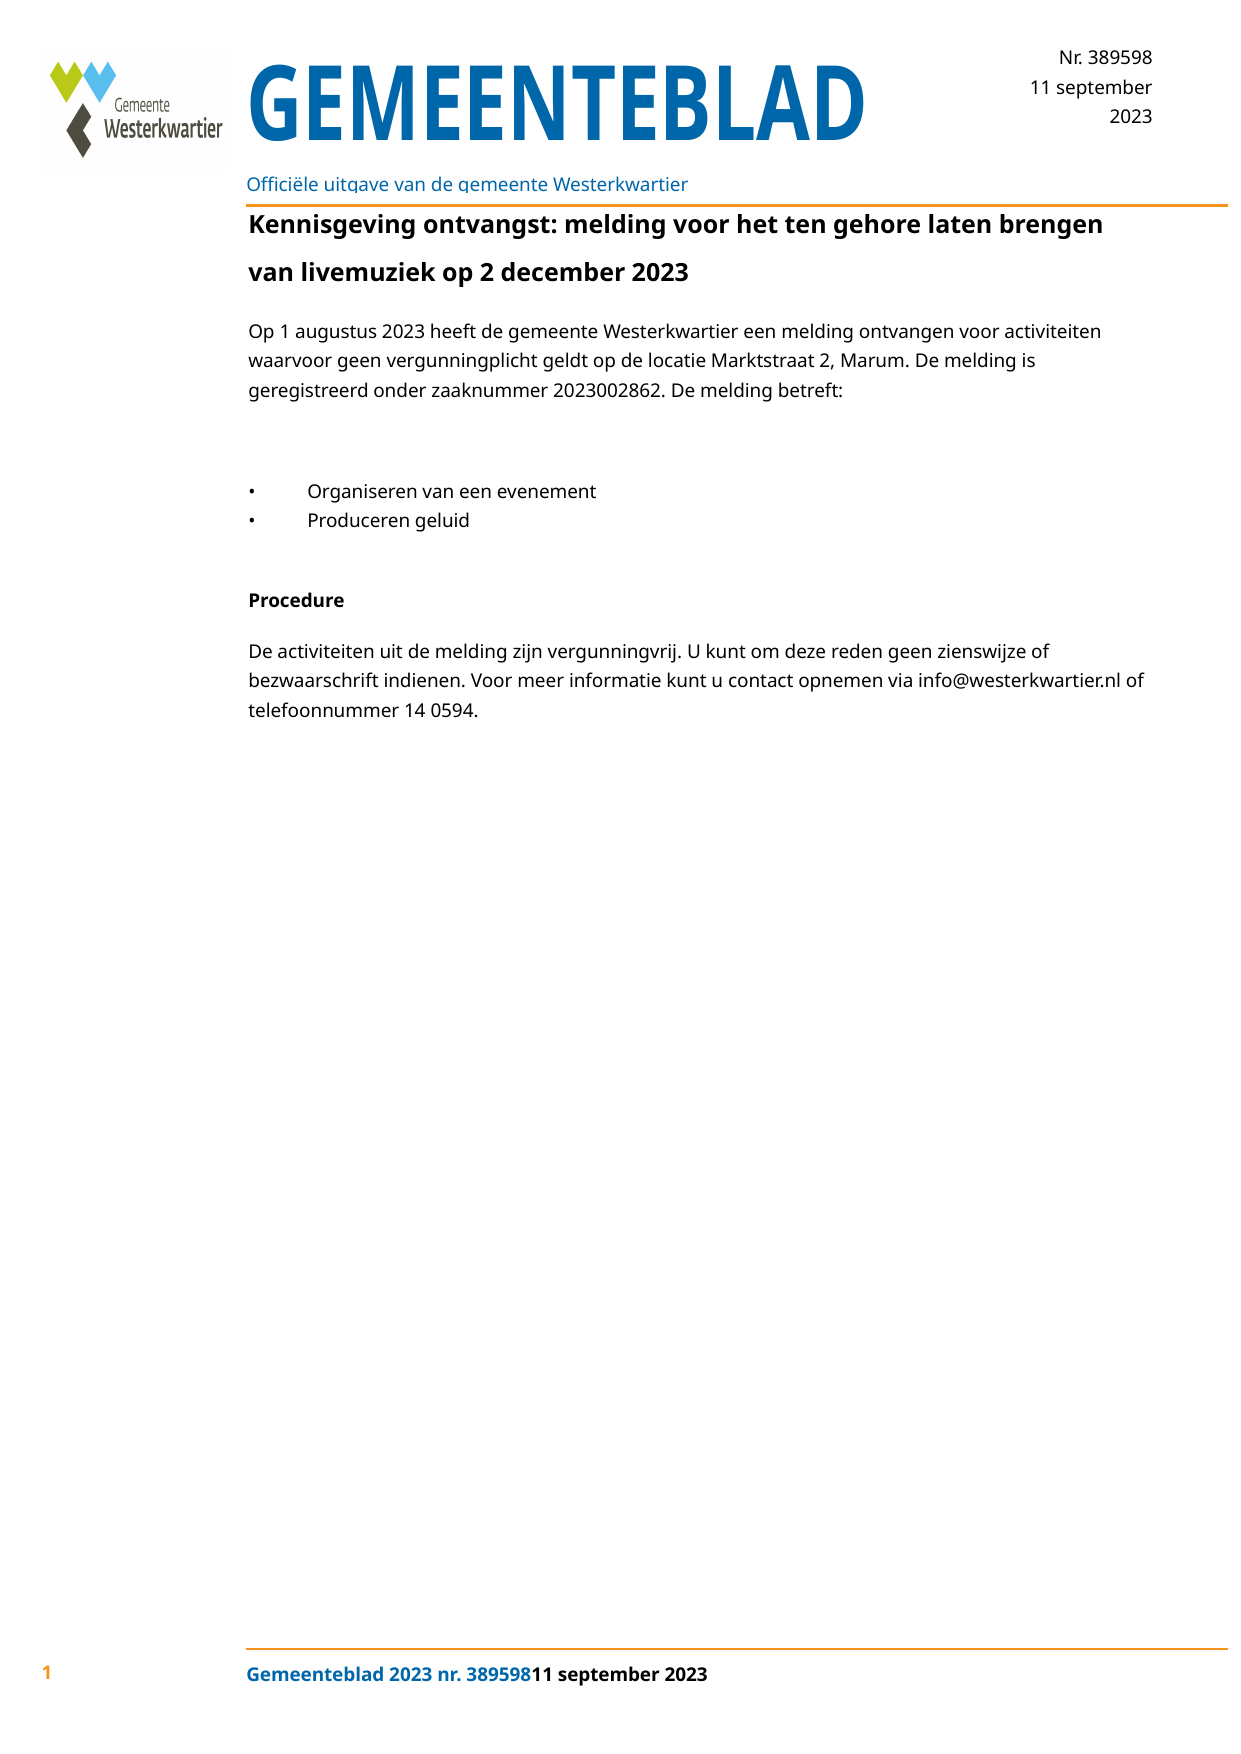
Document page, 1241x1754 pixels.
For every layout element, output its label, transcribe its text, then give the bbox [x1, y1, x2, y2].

text Procedure [248, 587, 1152, 613]
text Op 1 augustus 2023 heeft de gemeente Westerkwartier een melding ontvangen voor activiteiten waarvoor geen vergunningplicht geldt op de locatie Marktstraat 2, Marum. De melding is geregistreerd onder zaaknummer 2023002862. De melding betreft: [248, 318, 1152, 403]
text De activiteiten uit de melding zijn vergunningvrij. U kunt om deze reden geen zienswijze of bezwaarschrift indienen. Voor meer informatie kunt u contact opnemen via info@westerkwartier.nl of telefoonnummer 14 0594. [248, 638, 1152, 723]
list Organiseren van een evenement [248, 478, 1152, 504]
text Kennisgeving ontvangst: melding voor het ten gehore laten brengen van livemuziek op 2 december 2023 [248, 207, 1152, 288]
picture [41, 47, 231, 172]
list Produceren geluid [248, 507, 1152, 533]
